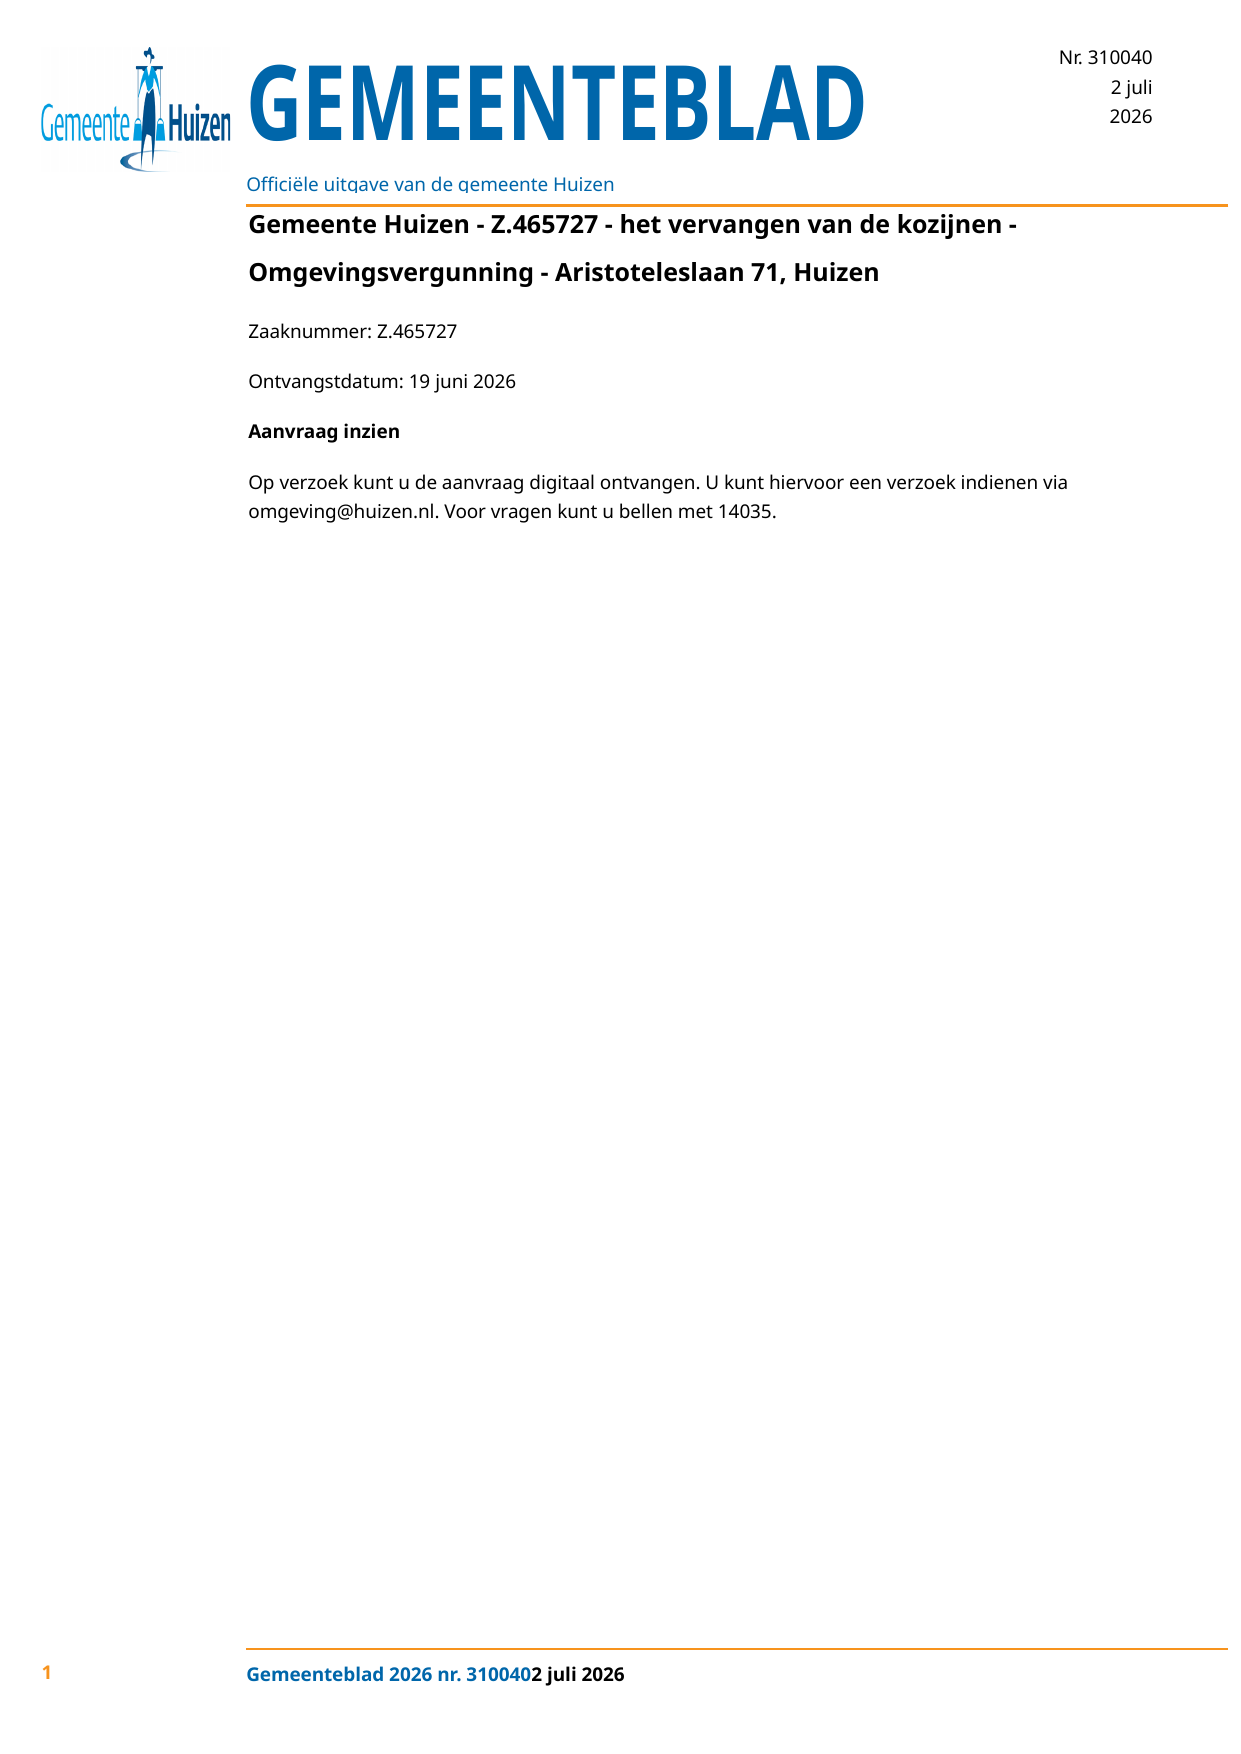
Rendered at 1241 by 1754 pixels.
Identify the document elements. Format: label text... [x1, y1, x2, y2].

text Aanvraag inzien [248, 419, 1152, 444]
text Ontvangstdatum: 19 juni 2026 [248, 368, 1152, 394]
picture [41, 47, 231, 172]
text Zaaknummer: Z.465727 [248, 318, 1152, 344]
text Gemeente Huizen - Z.465727 - het vervangen van de kozijnen - Omgevingsvergunning - Aristoteleslaan 71, Huizen [248, 207, 1152, 288]
text Op verzoek kunt u de aanvraag digitaal ontvangen. U kunt hiervoor een verzoek indienen via omgeving@huizen.nl. Voor vragen kunt u bellen met 14035. [248, 469, 1152, 524]
